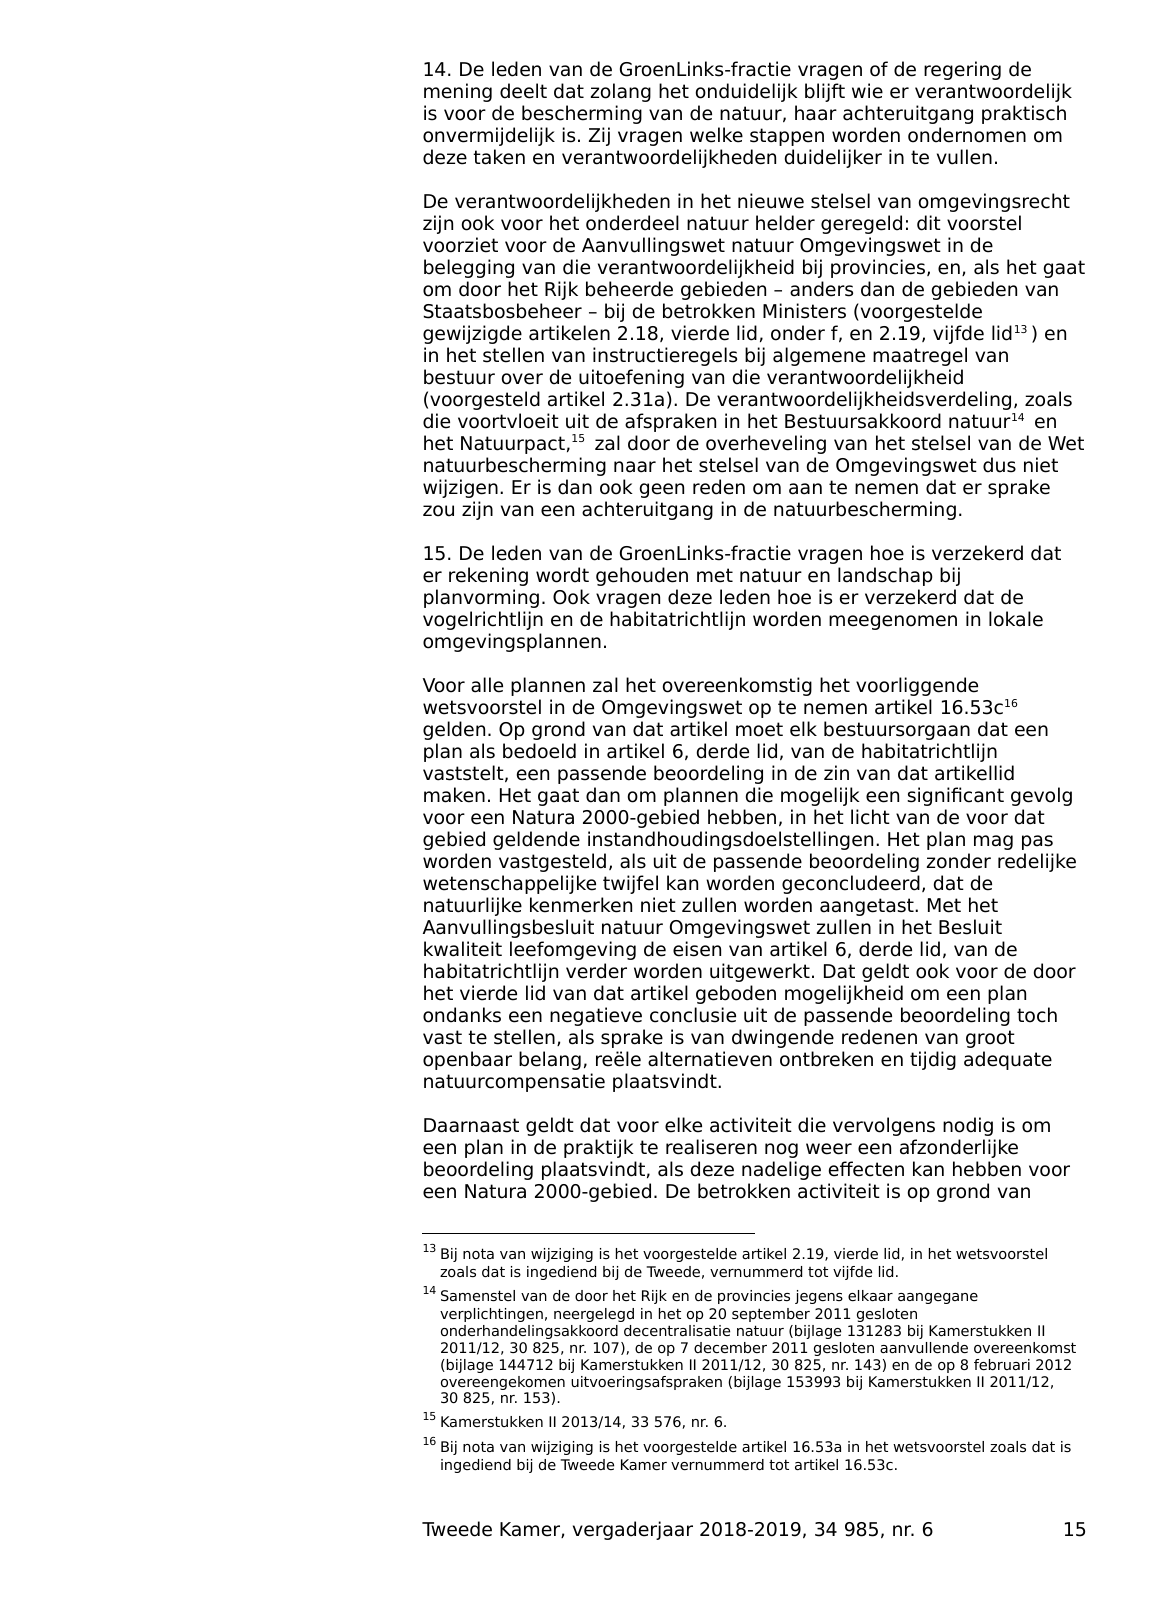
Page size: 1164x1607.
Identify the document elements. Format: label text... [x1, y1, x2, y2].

text 15. De leden van de GroenLinks-fractie vragen hoe is verzekerd dat er rekening wordt gehouden met natuur en landschap bij planvorming. Ook vragen deze leden hoe is er verzekerd dat de vogelrichtlijn en de habitatrichtlijn worden meegenomen in lokale omgevingsplannen. [422, 543, 1087, 653]
text 14. De leden van de GroenLinks-fractie vragen of de regering de mening deelt dat zolang het onduidelijk blijft wie er verantwoordelijk is voor de bescherming van de natuur, haar achteruitgang praktisch onvermijdelijk is. Zij vragen welke stappen worden ondernomen om deze taken en verantwoordelijkheden duidelijker in te vullen. [422, 59, 1087, 169]
text Bij nota van wijziging is het voorgestelde artikel 2.19, vierde lid, in het wetsvoorstel zoals dat is ingediend bij de Tweede, vernummerd tot vijfde lid. [422, 1242, 1087, 1281]
text De verantwoordelijkheden in het nieuwe stelsel van omgevingsrecht zijn ook voor het onderdeel natuur helder geregeld: dit voorstel voorziet voor de Aanvullingswet natuur Omgevingswet in de belegging van die verantwoordelijkheid bij provincies, en, als het gaat om door het Rijk beheerde gebieden – anders dan de gebieden van Staatsbosbeheer – bij de betrokken Ministers (voorgestelde gewijzigde artikelen 2.18, vierde lid, onder f, en 2.19, vijfde lid) en in het stellen van instructieregels bij algemene maatregel van bestuur over de uitoefening van die verantwoordelijkheid (voorgesteld artikel 2.31a). De verantwoordelijkheidsverdeling, zoals die voortvloeit uit de afspraken in het Bestuursakkoord natuur en het Natuurpact, zal door de overheveling van het stelsel van de Wet natuurbescherming naar het stelsel van de Omgevingswet dus niet wijzigen. Er is dan ook geen reden om aan te nemen dat er sprake zou zijn van een achteruitgang in de natuurbescherming. [422, 191, 1087, 521]
text Kamerstukken II 2013/14, 33 576, nr. 6. [422, 1410, 1087, 1432]
text Voor alle plannen zal het overeenkomstig het voorliggende wetsvoorstel in de Omgevingswet op te nemen artikel 16.53c gelden. Op grond van dat artikel moet elk bestuursorgaan dat een plan als bedoeld in artikel 6, derde lid, van de habitatrichtlijn vaststelt, een passende beoordeling in de zin van dat artikellid maken. Het gaat dan om plannen die mogelijk een significant gevolg voor een Natura 2000-gebied hebben, in het licht van de voor dat gebied geldende instandhoudingsdoelstellingen. Het plan mag pas worden vastgesteld, als uit de passende beoordeling zonder redelijke wetenschappelijke twijfel kan worden geconcludeerd, dat de natuurlijke kenmerken niet zullen worden aangetast. Met het Aanvullingsbesluit natuur Omgevingswet zullen in het Besluit kwaliteit leefomgeving de eisen van artikel 6, derde lid, van de habitatrichtlijn verder worden uitgewerkt. Dat geldt ook voor de door het vierde lid van dat artikel geboden mogelijkheid om een plan ondanks een negatieve conclusie uit de passende beoordeling toch vast te stellen, als sprake is van dwingende redenen van groot openbaar belang, reële alternatieven ontbreken en tijdig adequate natuurcompensatie plaatsvindt. [422, 675, 1087, 1093]
text Bij nota van wijziging is het voorgestelde artikel 16.53a in het wetsvoorstel zoals dat is ingediend bij de Tweede Kamer vernummerd tot artikel 16.53c. [422, 1435, 1087, 1474]
text Daarnaast geldt dat voor elke activiteit die vervolgens nodig is om een plan in de praktijk te realiseren nog weer een afzonderlijke beoordeling plaatsvindt, als deze nadelige effecten kan hebben voor een Natura 2000-gebied. De betrokken activiteit is op grond van [422, 1115, 1087, 1203]
text Samenstel van de door het Rijk en de provincies jegens elkaar aangegane verplichtingen, neergelegd in het op 20 september 2011 gesloten onderhandelingsakkoord decentralisatie natuur (bijlage 131283 bij Kamerstukken II 2011/12, 30 825, nr. 107), de op 7 december 2011 gesloten aanvullende overeenkomst (bijlage 144712 bij Kamerstukken II 2011/12, 30 825, nr. 143) en de op 8 februari 2012 overeengekomen uitvoeringsafspraken (bijlage 153993 bij Kamerstukken II 2011/12, 30 825, nr. 153). [422, 1284, 1087, 1407]
